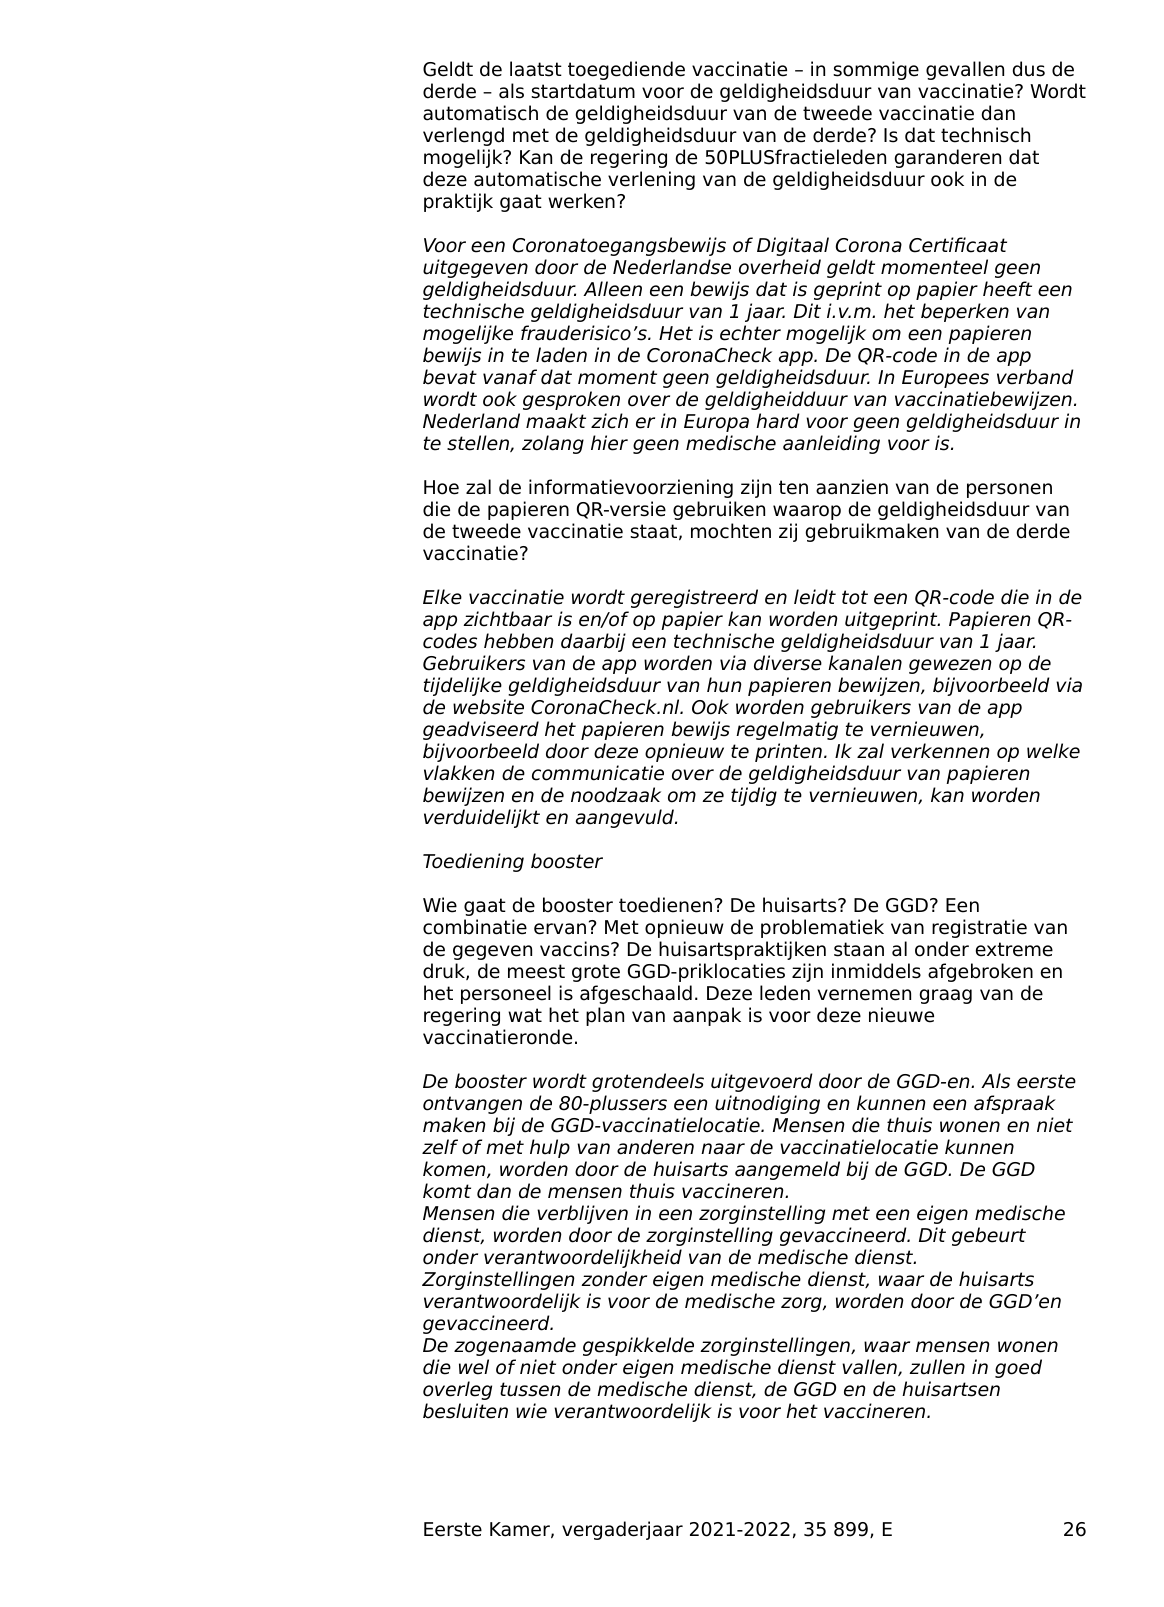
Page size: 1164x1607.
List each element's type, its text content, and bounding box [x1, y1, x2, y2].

text Hoe zal de informatievoorziening zijn ten aanzien van de personen die de papieren QR-versie gebruiken waarop de geldigheidsduur van de tweede vaccinatie staat, mochten zij gebruikmaken van de derde vaccinatie? [422, 477, 1087, 565]
text Wie gaat de booster toedienen? De huisarts? De GGD? Een combinatie ervan? Met opnieuw de problematiek van registratie van de gegeven vaccins? De huisartspraktijken staan al onder extreme druk, de meest grote GGD-priklocaties zijn inmiddels afgebroken en het personeel is afgeschaald. Deze leden vernemen graag van de regering wat het plan van aanpak is voor deze nieuwe vaccinatieronde. [422, 895, 1087, 1049]
text Voor een Coronatoegangsbewijs of Digitaal Corona Certificaat uitgegeven door de Nederlandse overheid geldt momenteel geen geldigheidsduur. Alleen een bewijs dat is geprint op papier heeft een technische geldigheidsduur van 1 jaar. Dit i.v.m. het beperken van mogelijke frauderisico’s. Het is echter mogelijk om een papieren bewijs in te laden in de CoronaCheck app. De QR-code in de app bevat vanaf dat moment geen geldigheidsduur. In Europees verband wordt ook gesproken over de geldigheidduur van vaccinatiebewijzen. Nederland maakt zich er in Europa hard voor geen geldigheidsduur in te stellen, zolang hier geen medische aanleiding voor is. [422, 235, 1087, 455]
text De booster wordt grotendeels uitgevoerd door de GGD-en. Als eerste ontvangen de 80-plussers een uitnodiging en kunnen een afspraak maken bij de GGD-vaccinatielocatie. Mensen die thuis wonen en niet zelf of met hulp van anderen naar de vaccinatielocatie kunnen komen, worden door de huisarts aangemeld bij de GGD. De GGD komt dan de mensen thuis vaccineren. [422, 1071, 1087, 1203]
text De zogenaamde gespikkelde zorginstellingen, waar mensen wonen die wel of niet onder eigen medische dienst vallen, zullen in goed overleg tussen de medische dienst, de GGD en de huisartsen besluiten wie verantwoordelijk is voor het vaccineren. [422, 1335, 1087, 1423]
text Mensen die verblijven in een zorginstelling met een eigen medische dienst, worden door de zorginstelling gevaccineerd. Dit gebeurt onder verantwoordelijkheid van de medische dienst. [422, 1203, 1087, 1269]
text Elke vaccinatie wordt geregistreerd en leidt tot een QR-code die in de app zichtbaar is en/of op papier kan worden uitgeprint. Papieren QR-codes hebben daarbij een technische geldigheidsduur van 1 jaar. Gebruikers van de app worden via diverse kanalen gewezen op de tijdelijke geldigheidsduur van hun papieren bewijzen, bijvoorbeeld via de website CoronaCheck.nl. Ook worden gebruikers van de app geadviseerd het papieren bewijs regelmatig te vernieuwen, bijvoorbeeld door deze opnieuw te printen. Ik zal verkennen op welke vlakken de communicatie over de geldigheidsduur van papieren bewijzen en de noodzaak om ze tijdig te vernieuwen, kan worden verduidelijkt en aangevuld. [422, 587, 1087, 829]
text Zorginstellingen zonder eigen medische dienst, waar de huisarts verantwoordelijk is voor de medische zorg, worden door de GGD’en gevaccineerd. [422, 1269, 1087, 1335]
subtitle Toediening booster [422, 851, 1087, 873]
text Geldt de laatst toegediende vaccinatie – in sommige gevallen dus de derde – als startdatum voor de geldigheidsduur van vaccinatie? Wordt automatisch de geldigheidsduur van de tweede vaccinatie dan verlengd met de geldigheidsduur van de derde? Is dat technisch mogelijk? Kan de regering de 50PLUSfractieleden garanderen dat deze automatische verlening van de geldigheidsduur ook in de praktijk gaat werken? [422, 59, 1087, 213]
